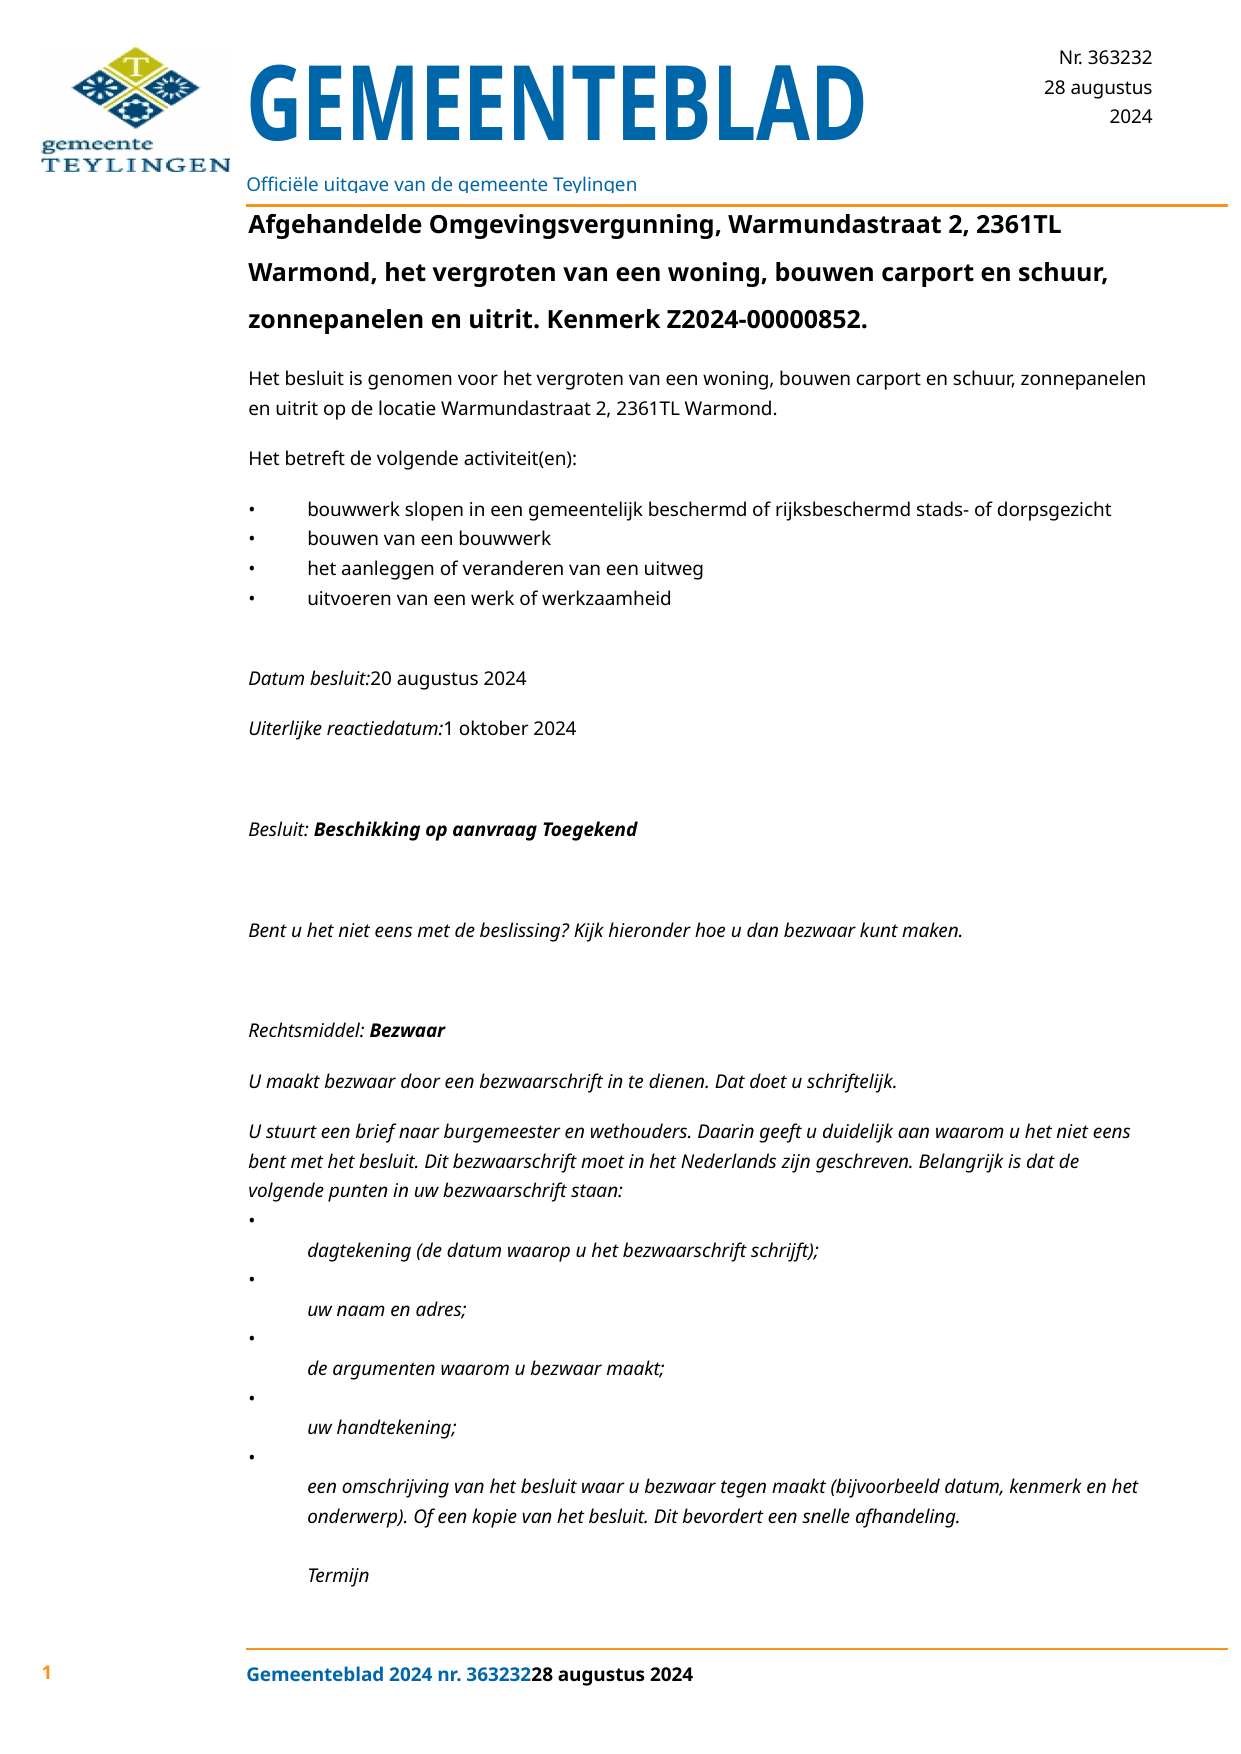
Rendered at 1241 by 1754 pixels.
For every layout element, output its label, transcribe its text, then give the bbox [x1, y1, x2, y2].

list uw handtekening; [248, 1414, 1152, 1440]
text U stuurt een brief naar burgemeester en wethouders. Daarin geeft u duidelijk aan waarom u het niet eens bent met het besluit. Dit bezwaarschrift moet in het Nederlands zijn geschreven. Belangrijk is dat de volgende punten in uw bezwaarschrift staan: [248, 1118, 1152, 1203]
text Rechtsmiddel: Bezwaar [248, 1018, 1152, 1043]
list een omschrijving van het besluit waar u bezwaar tegen maakt (bijvoorbeeld datum, kenmerk en het onderwerp). Of een kopie van het besluit. Dit bevordert een snelle afhandeling. [248, 1473, 1152, 1529]
list uitvoeren van een werk of werkzaamheid [248, 585, 1152, 610]
text Afgehandelde Omgevingsvergunning, Warmundastraat 2, 2361TL Warmond, het vergroten van een woning, bouwen carport en schuur, zonnepanelen en uitrit. Kenmerk Z2024-00000852. [248, 207, 1152, 336]
text Uiterlijke reactiedatum:1 oktober 2024 [248, 715, 1152, 741]
list het aanleggen of veranderen van een uitweg [248, 555, 1152, 581]
text Het betreft de volgende activiteit(en): [248, 446, 1152, 471]
text Datum besluit:20 augustus 2024 [248, 665, 1152, 690]
list Termijn [248, 1562, 1152, 1588]
picture [41, 47, 231, 172]
list de argumenten waarom u bezwaar maakt; [248, 1355, 1152, 1381]
list bouwwerk slopen in een gemeentelijk beschermd of rijksbeschermd stads- of dorpsgezicht [248, 496, 1152, 522]
text Bent u het niet eens met de beslissing? Kijk hieronder hoe u dan bezwaar kunt maken. [248, 917, 1152, 942]
text U maakt bezwaar door een bezwaarschrift in te dienen. Dat doet u schriftelijk. [248, 1068, 1152, 1094]
text Besluit: Beschikking op aanvraag Toegekend [248, 816, 1152, 842]
text Het besluit is genomen voor het vergroten van een woning, bouwen carport en schuur, zonnepanelen en uitrit op de locatie Warmundastraat 2, 2361TL Warmond. [248, 366, 1152, 421]
list uw naam en adres; [248, 1296, 1152, 1322]
list bouwen van een bouwwerk [248, 526, 1152, 551]
list dagtekening (de datum waarop u het bezwaarschrift schrijft); [248, 1237, 1152, 1262]
